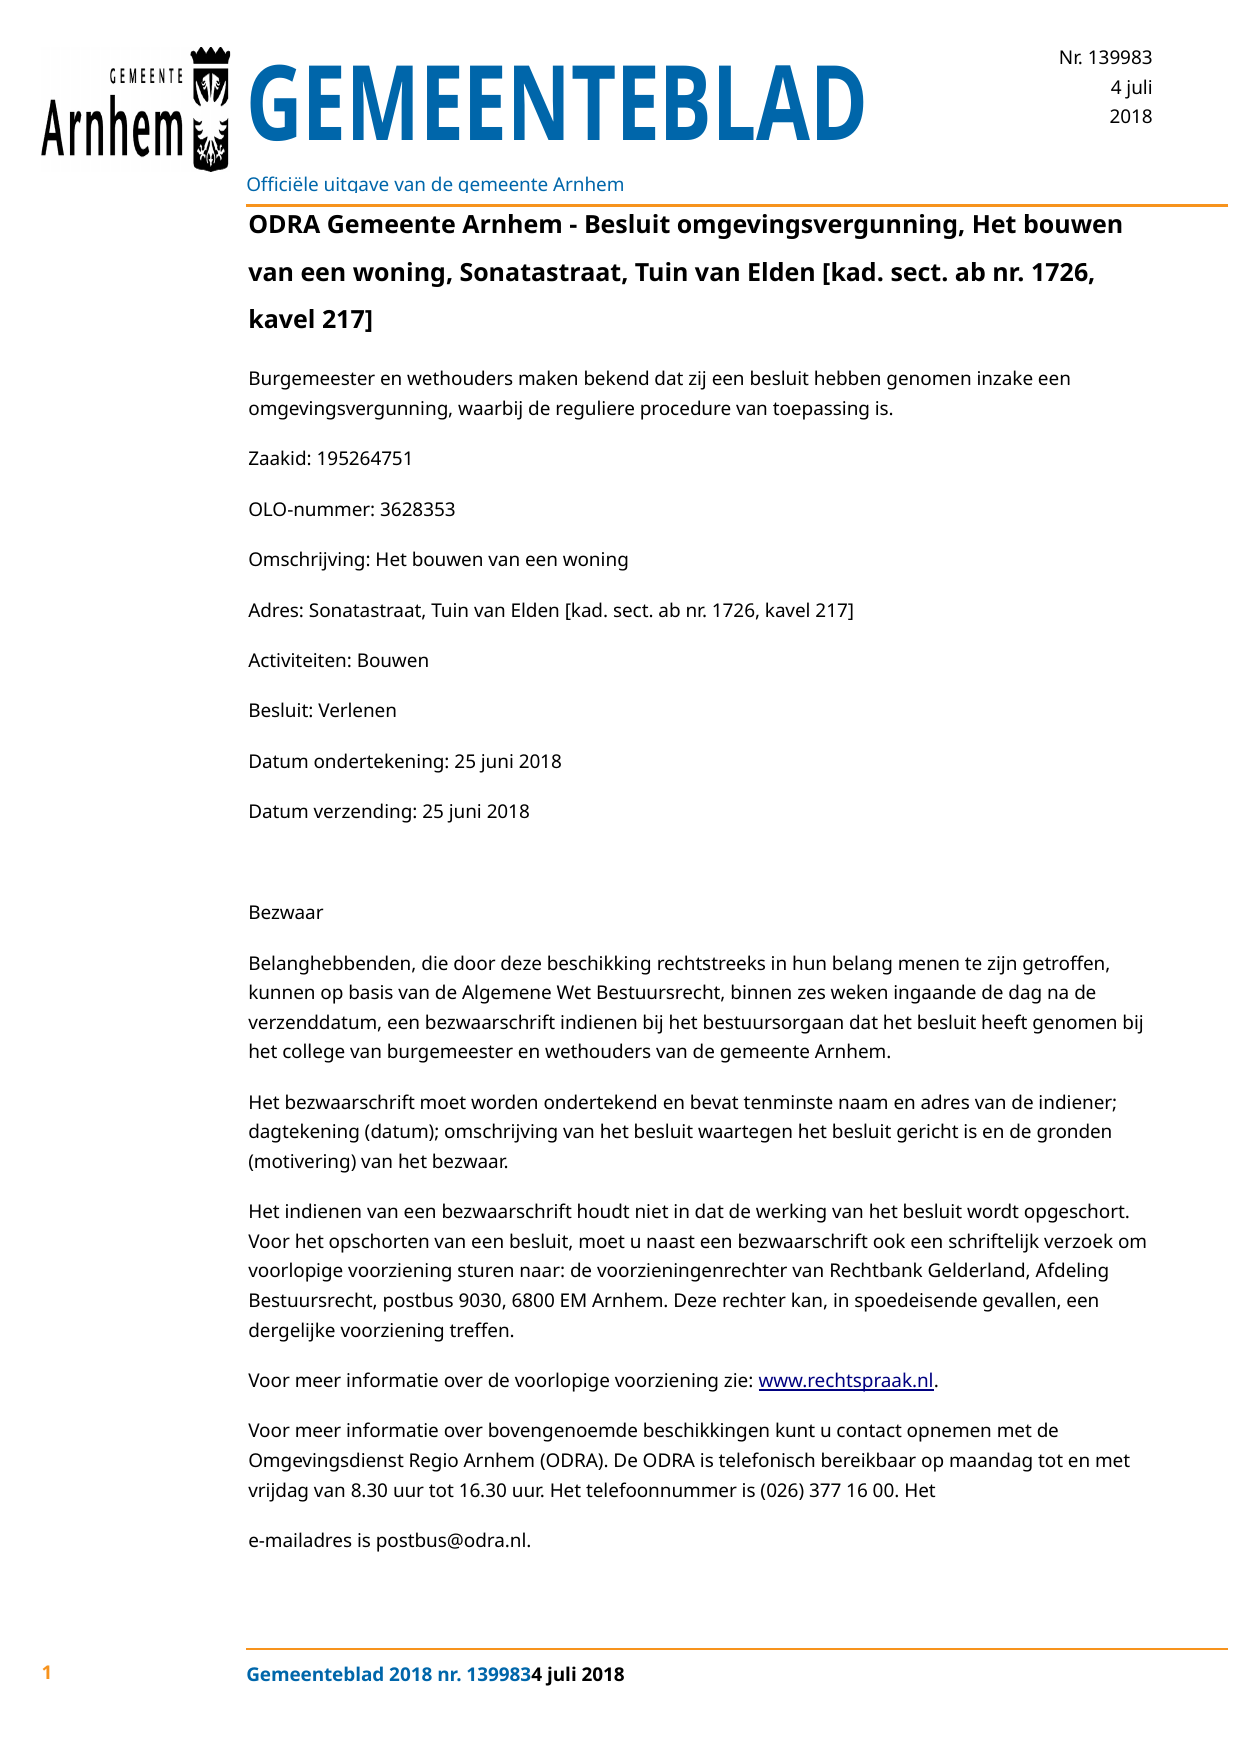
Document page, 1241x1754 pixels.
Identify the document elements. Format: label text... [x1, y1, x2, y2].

picture [41, 47, 231, 172]
text e-mailadres is postbus@odra.nl. [248, 1527, 1152, 1553]
text Datum verzending: 25 juni 2018 [248, 798, 1152, 824]
text ODRA Gemeente Arnhem - Besluit omgevingsvergunning, Het bouwen van een woning, Sonatastraat, Tuin van Elden [kad. sect. ab nr. 1726, kavel 217] [248, 207, 1152, 336]
text Belanghebbenden, die door deze beschikking rechtstreeks in hun belang menen te zijn getroffen, kunnen op basis van de Algemene Wet Bestuursrecht, binnen zes weken ingaande de dag na de verzenddatum, een bezwaarschrift indienen bij het bestuursorgaan dat het besluit heeft genomen bij het college van burgemeester en wethouders van de gemeente Arnhem. [248, 950, 1152, 1064]
text Besluit: Verlenen [248, 698, 1152, 723]
text Adres: Sonatastraat, Tuin van Elden [kad. sect. ab nr. 1726, kavel 217] [248, 597, 1152, 622]
text Voor meer informatie over de voorlopige voorziening zie: www.rechtspraak.nl. [248, 1367, 1152, 1393]
text Activiteiten: Bouwen [248, 647, 1152, 673]
text Omschrijving: Het bouwen van een woning [248, 546, 1152, 572]
text OLO-nummer: 3628353 [248, 496, 1152, 522]
text Het bezwaarschrift moet worden ondertekend en bevat tenminste naam en adres van de indiener; dagtekening (datum); omschrijving van het besluit waartegen het besluit gericht is en de gronden (motivering) van het bezwaar. [248, 1089, 1152, 1174]
text Bezwaar [248, 899, 1152, 925]
text Zaakid: 195264751 [248, 446, 1152, 471]
text Burgemeester en wethouders maken bekend dat zij een besluit hebben genomen inzake een omgevingsvergunning, waarbij de reguliere procedure van toepassing is. [248, 366, 1152, 421]
text Datum ondertekening: 25 juni 2018 [248, 748, 1152, 774]
text Het indienen van een bezwaarschrift houdt niet in dat de werking van het besluit wordt opgeschort. Voor het opschorten van een besluit, moet u naast een bezwaarschrift ook een schriftelijk verzoek om voorlopige voorziening sturen naar: de voorzieningenrechter van Rechtbank Gelderland, Afdeling Bestuursrecht, postbus 9030, 6800 EM Arnhem. Deze rechter kan, in spoedeisende gevallen, een dergelijke voorziening treffen. [248, 1198, 1152, 1342]
text Voor meer informatie over bovengenoemde beschikkingen kunt u contact opnemen met de Omgevingsdienst Regio Arnhem (ODRA). De ODRA is telefonisch bereikbaar op maandag tot en met vrijdag van 8.30 uur tot 16.30 uur. Het telefoonnummer is (026) 377 16 00. Het [248, 1418, 1152, 1502]
